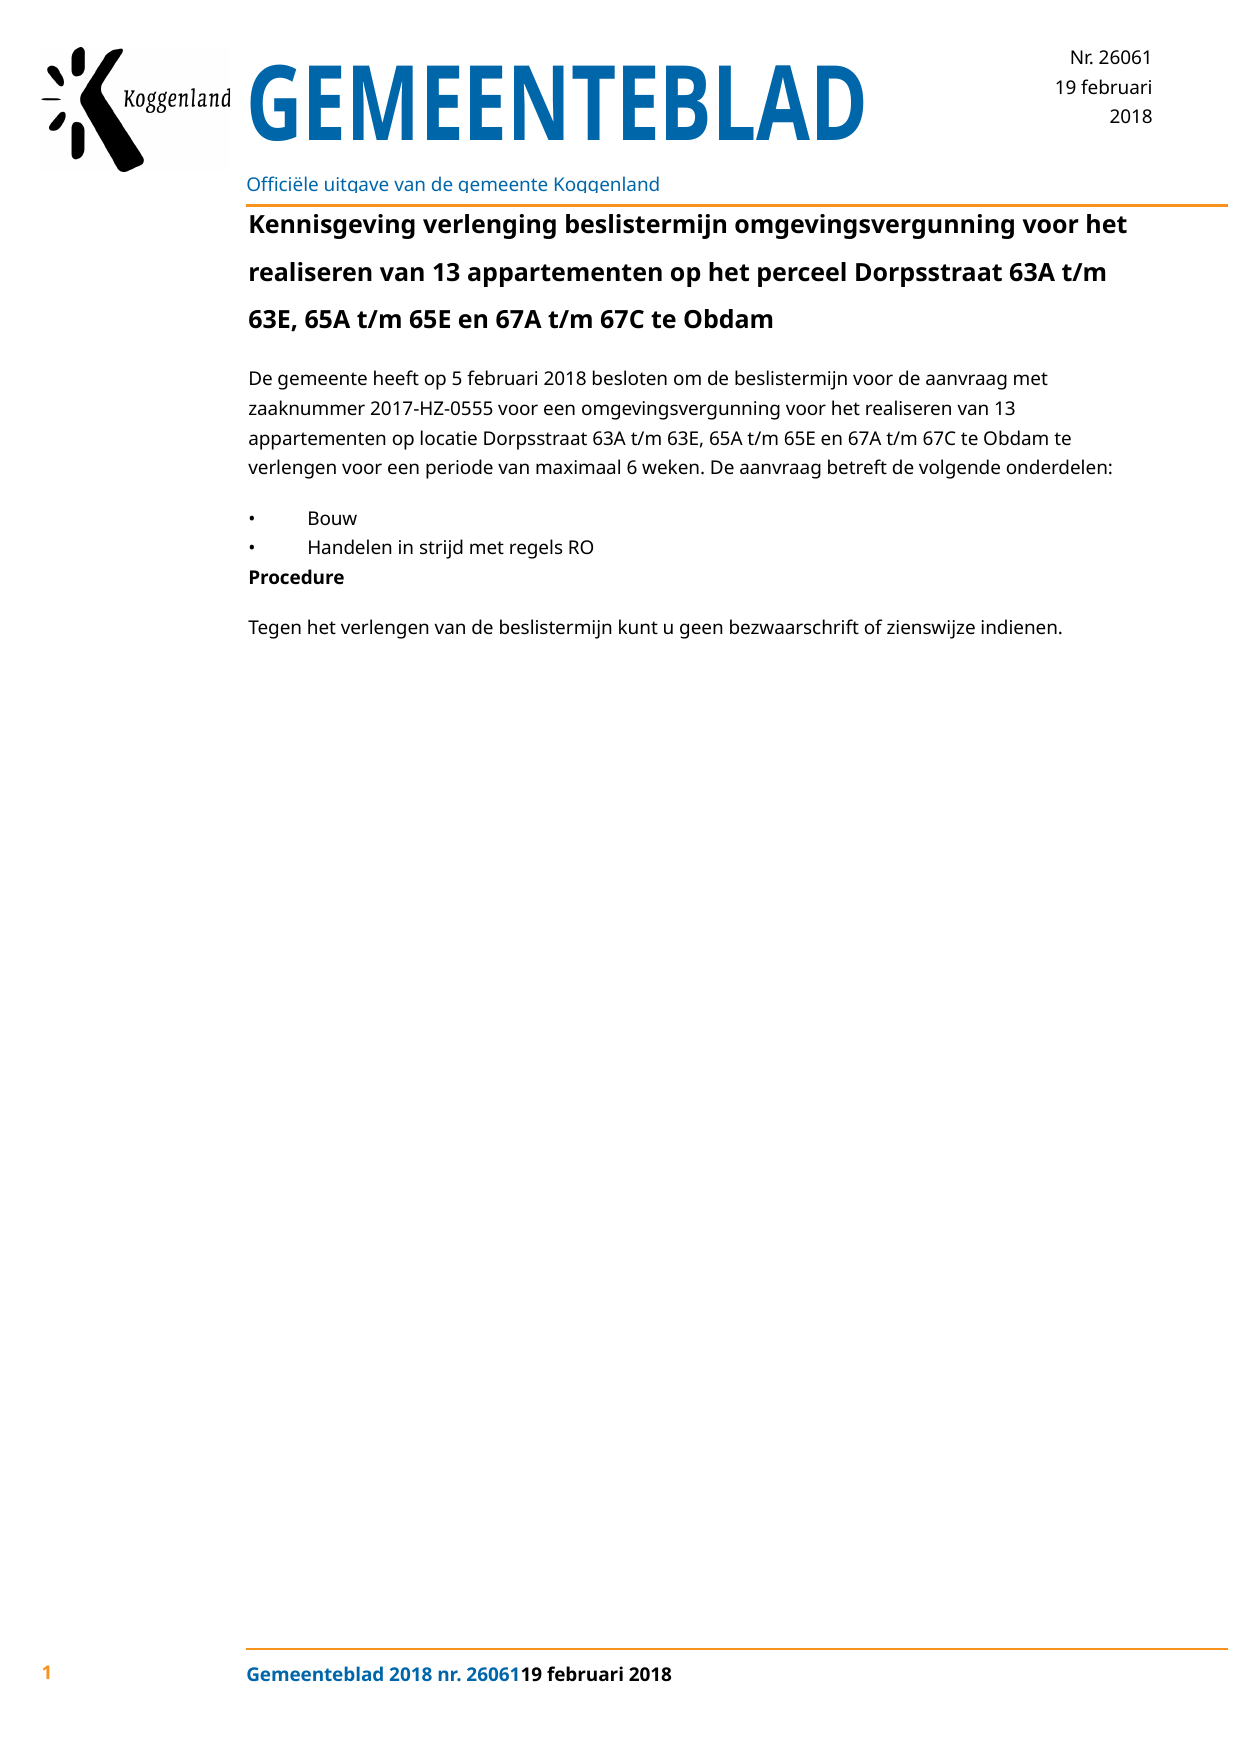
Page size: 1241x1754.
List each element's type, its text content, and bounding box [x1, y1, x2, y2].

list Handelen in strijd met regels RO [248, 534, 1152, 560]
text Tegen het verlengen van de beslistermijn kunt u geen bezwaarschrift of zienswijze indienen. [248, 614, 1152, 640]
text De gemeente heeft op 5 februari 2018 besloten om de beslistermijn voor de aanvraag met zaaknummer 2017-HZ-0555 voor een omgevingsvergunning voor het realiseren van 13 appartementen op locatie Dorpsstraat 63A t/m 63E, 65A t/m 65E en 67A t/m 67C te Obdam te verlengen voor een periode van maximaal 6 weken. De aanvraag betreft de volgende onderdelen: [248, 366, 1152, 480]
text Kennisgeving verlenging beslistermijn omgevingsvergunning voor het realiseren van 13 appartementen op het perceel Dorpsstraat 63A t/m 63E, 65A t/m 65E en 67A t/m 67C te Obdam [248, 207, 1152, 336]
list Bouw [248, 505, 1152, 530]
text Procedure [248, 564, 1152, 589]
picture [41, 47, 231, 172]
